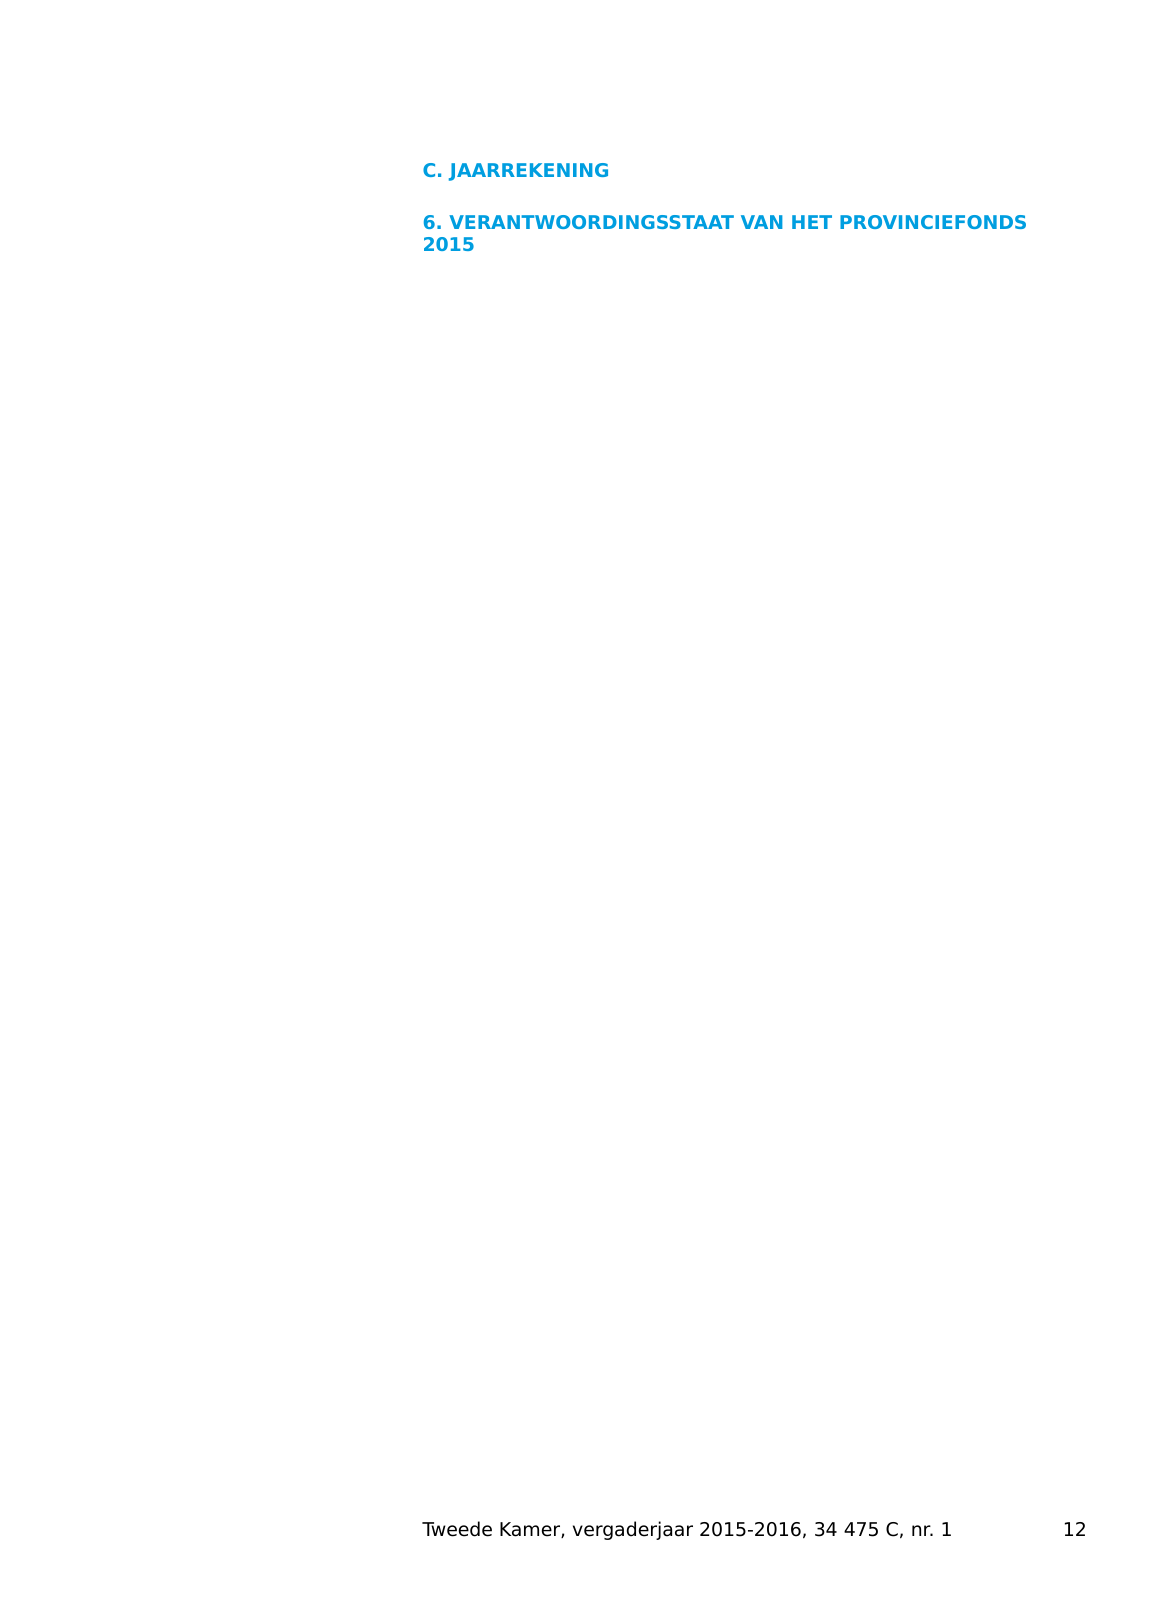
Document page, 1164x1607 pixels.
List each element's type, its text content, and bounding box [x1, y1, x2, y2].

subtitle C. JAARREKENING [422, 160, 1087, 182]
subtitle 6. VERANTWOORDINGSSTAAT VAN HET PROVINCIEFONDS 2015 [422, 212, 1087, 256]
